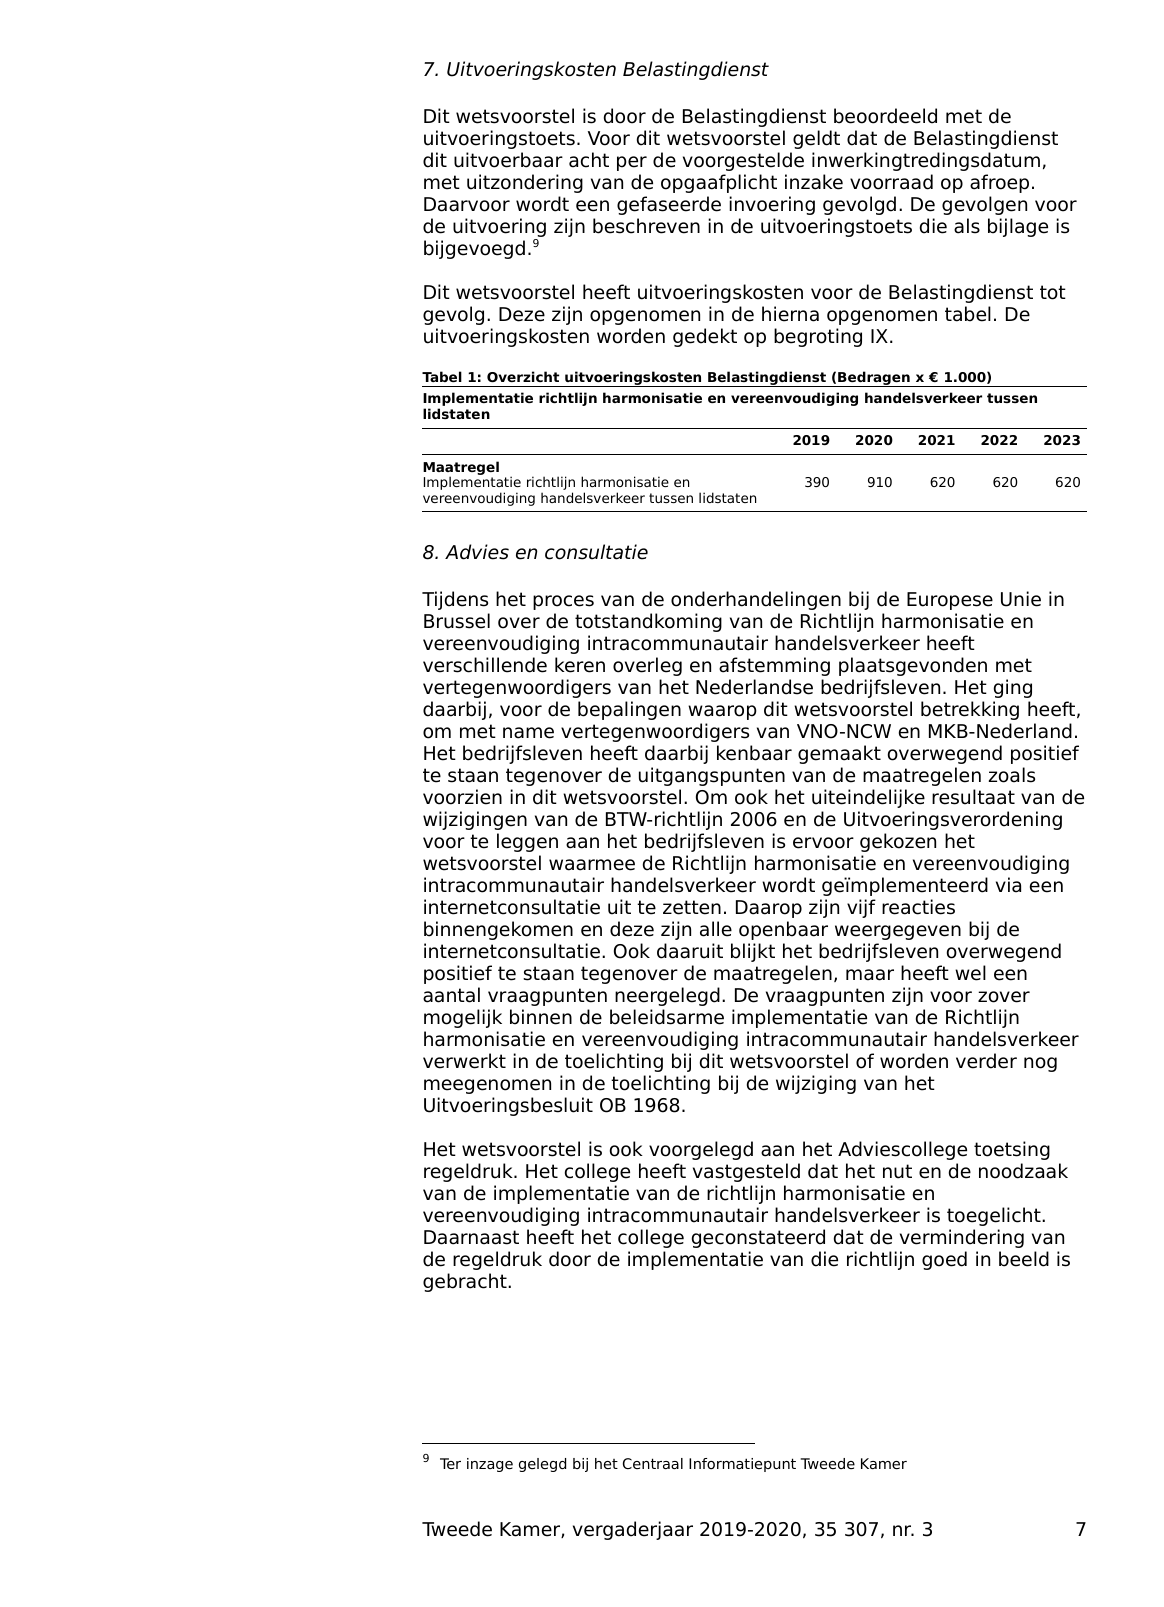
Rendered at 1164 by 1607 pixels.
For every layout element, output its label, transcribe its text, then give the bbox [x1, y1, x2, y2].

table_cell 910 [836, 475, 898, 511]
subtitle 8. Advies en consultatie [422, 542, 1087, 564]
table_cell Implementatie richtlijn harmonisatie en vereenvoudiging handelsverkeer tussen lidstaten [422, 387, 1087, 427]
table_cell 2021 [899, 429, 961, 454]
subtitle 7. Uitvoeringskosten Belastingdienst [422, 59, 1087, 81]
table_cell [422, 429, 773, 454]
text Dit wetsvoorstel heeft uitvoeringskosten voor de Belastingdienst tot gevolg. Deze zijn opgenomen in de hierna opgenomen tabel. De uitvoeringskosten worden gedekt op begroting IX. [422, 282, 1087, 348]
table_cell 2022 [961, 429, 1024, 454]
text Het wetsvoorstel is ook voorgelegd aan het Adviescollege toetsing regeldruk. Het college heeft vastgesteld dat het nut en de noodzaak van de implementatie van de richtlijn harmonisatie en vereenvoudiging intracommunautair handelsverkeer is toegelicht. Daarnaast heeft het college geconstateerd dat de vermindering van de regeldruk door de implementatie van die richtlijn goed in beeld is gebracht. [422, 1139, 1087, 1293]
table_cell 2020 [836, 429, 898, 454]
table_cell [836, 455, 898, 475]
table_cell 2019 [773, 429, 836, 454]
table_cell 620 [899, 475, 961, 511]
text Dit wetsvoorstel is door de Belastingdienst beoordeeld met de uitvoeringstoets. Voor dit wetsvoorstel geldt dat de Belastingdienst dit uitvoerbaar acht per de voorgestelde inwerkingtredingsdatum, met uitzondering van de opgaafplicht inzake voorraad op afroep. Daarvoor wordt een gefaseerde invoering gevolgd. De gevolgen voor de uitvoering zijn beschreven in de uitvoeringstoets die als bijlage is bijgevoegd. [422, 106, 1087, 260]
table_cell Maatregel [422, 455, 773, 475]
table_cell 390 [773, 475, 836, 511]
text Tijdens het proces van de onderhandelingen bij de Europese Unie in Brussel over de totstandkoming van de Richtlijn harmonisatie en vereenvoudiging intracommunautair handelsverkeer heeft verschillende keren overleg en afstemming plaatsgevonden met vertegenwoordigers van het Nederlandse bedrijfsleven. Het ging daarbij, voor de bepalingen waarop dit wetsvoorstel betrekking heeft, om met name vertegenwoordigers van VNO-NCW en MKB-Nederland. Het bedrijfsleven heeft daarbij kenbaar gemaakt overwegend positief te staan tegenover de uitgangspunten van de maatregelen zoals voorzien in dit wetsvoorstel. Om ook het uiteindelijke resultaat van de wijzigingen van de BTW-richtlijn 2006 en de Uitvoeringsverordening voor te leggen aan het bedrijfsleven is ervoor gekozen het wetsvoorstel waarmee de Richtlijn harmonisatie en vereenvoudiging intracommunautair handelsverkeer wordt geïmplementeerd via een internetconsultatie uit te zetten. Daarop zijn vijf reacties binnengekomen en deze zijn alle openbaar weergegeven bij de internetconsultatie. Ook daaruit blijkt het bedrijfsleven overwegend positief te staan tegenover de maatregelen, maar heeft wel een aantal vraagpunten neergelegd. De vraagpunten zijn voor zover mogelijk binnen de beleidsarme implementatie van de Richtlijn harmonisatie en vereenvoudiging intracommunautair handelsverkeer verwerkt in de toelichting bij dit wetsvoorstel of worden verder nog meegenomen in de toelichting bij de wijziging van het Uitvoeringsbesluit OB 1968. [422, 589, 1087, 1117]
table_cell [961, 455, 1024, 475]
table_cell 2023 [1024, 429, 1087, 454]
table_cell 620 [1024, 475, 1087, 511]
table_cell 620 [961, 475, 1024, 511]
table_cell [1024, 455, 1087, 475]
table_cell Implementatie richtlijn harmonisatie en vereenvoudiging handelsverkeer tussen lidstaten [422, 475, 773, 511]
text Ter inzage gelegd bij het Centraal Informatiepunt Tweede Kamer [422, 1452, 1087, 1474]
table_header Tabel 1: Overzicht uitvoeringskosten Belastingdienst (Bedragen x € 1.000) [422, 370, 1087, 386]
table_cell [899, 455, 961, 475]
table_cell [773, 455, 836, 475]
